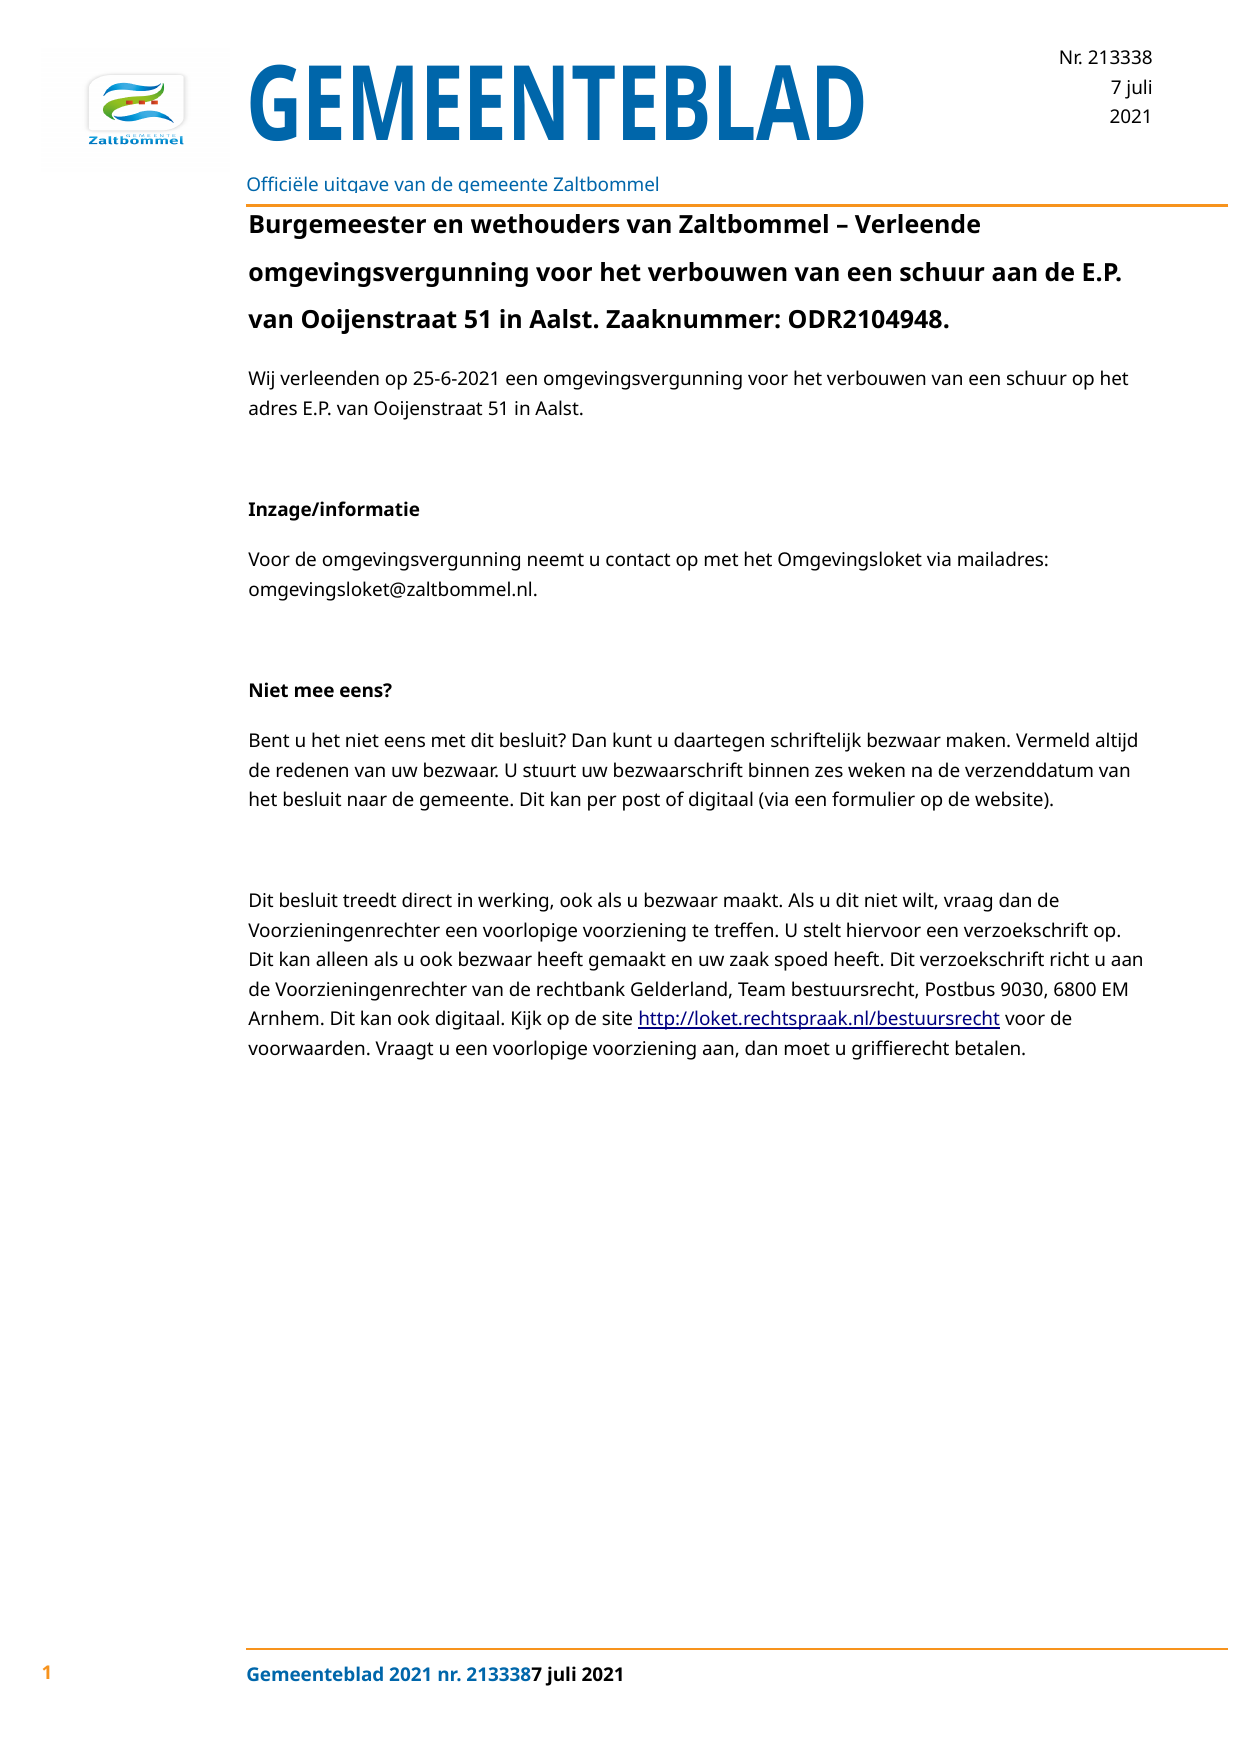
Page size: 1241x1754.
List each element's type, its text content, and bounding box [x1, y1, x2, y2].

picture [41, 47, 231, 172]
text Bent u het niet eens met dit besluit? Dan kunt u daartegen schriftelijk bezwaar maken. Vermeld altijd de redenen van uw bezwaar. U stuurt uw bezwaarschrift binnen zes weken na de verzenddatum van het besluit naar de gemeente. Dit kan per post of digitaal (via een formulier op de website). [248, 727, 1152, 812]
text Burgemeester en wethouders van Zaltbommel – Verleende omgevingsvergunning voor het verbouwen van een schuur aan de E.P. van Ooijenstraat 51 in Aalst. Zaaknummer: ODR2104948. [248, 207, 1152, 336]
text Niet mee eens? [248, 677, 1152, 702]
text Dit besluit treedt direct in werking, ook als u bezwaar maakt. Als u dit niet wilt, vraag dan de Voorzieningenrechter een voorlopige voorziening te treffen. U stelt hiervoor een verzoekschrift op. Dit kan alleen als u ook bezwaar heeft gemaakt en uw zaak spoed heeft. Dit verzoekschrift richt u aan de Voorzieningenrechter van de rechtbank Gelderland, Team bestuursrecht, Postbus 9030, 6800 EM Arnhem. Dit kan ook digitaal. Kijk op de site http://loket.rechtspraak.nl/bestuursrecht voor de voorwaarden. Vraagt u een voorlopige voorziening aan, dan moet u griffierecht betalen. [248, 887, 1152, 1061]
text Inzage/informatie [248, 496, 1152, 522]
text Voor de omgevingsvergunning neemt u contact op met het Omgevingsloket via mailadres: omgevingsloket@zaltbommel.nl. [248, 546, 1152, 602]
text Wij verleenden op 25-6-2021 een omgevingsvergunning voor het verbouwen van een schuur op het adres E.P. van Ooijenstraat 51 in Aalst. [248, 366, 1152, 421]
